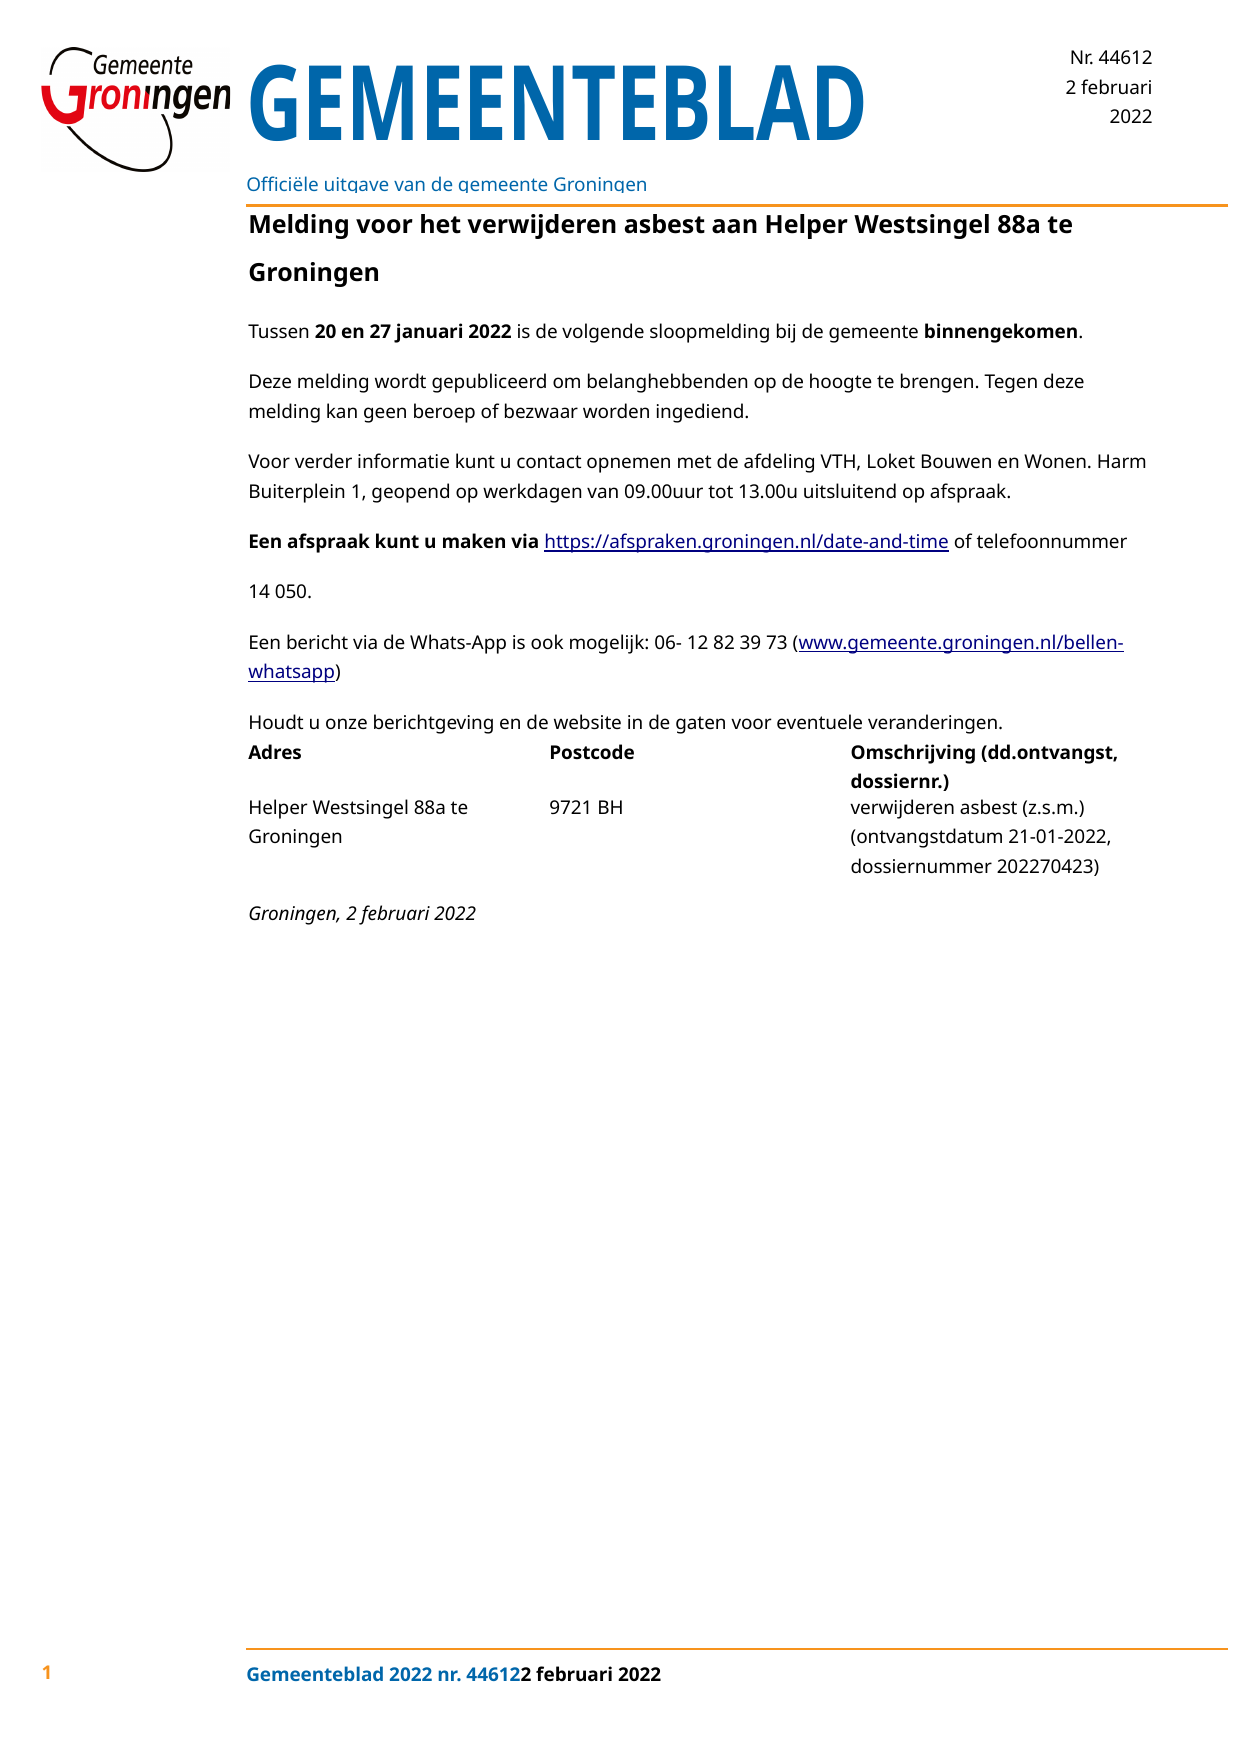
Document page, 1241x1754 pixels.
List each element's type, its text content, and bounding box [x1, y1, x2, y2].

table_cell 9721 BH [549, 794, 850, 879]
table_cell Helper Westsingel 88a te Groningen [248, 794, 549, 879]
text Tussen 20 en 27 januari 2022 is de volgende sloopmelding bij de gemeente binnengekomen. [248, 318, 1152, 344]
table_cell verwijderen asbest (z.s.m.) (ontvangstdatum 21-01-2022, dossiernummer 202270423) [850, 794, 1152, 879]
text Een afspraak kunt u maken via https://afspraken.groningen.nl/date-and-time of telefoonnummer [248, 528, 1152, 554]
text Groningen, 2 februari 2022 [248, 901, 1152, 926]
text 14 050. [248, 579, 1152, 604]
table_header Adres [248, 739, 549, 794]
text Een bericht via de Whats-App is ook mogelijk: 06- 12 82 39 73 (www.gemeente.groningen.nl/bellen-whatsapp) [248, 629, 1152, 684]
picture [41, 47, 231, 172]
text Deze melding wordt gepubliceerd om belanghebbenden op de hoogte te brengen. Tegen deze melding kan geen beroep of bezwaar worden ingediend. [248, 368, 1152, 424]
table_header Omschrijving (dd.ontvangst, dossiernr.) [850, 739, 1152, 794]
text Houdt u onze berichtgeving en de website in de gaten voor eventuele veranderingen. [248, 709, 1152, 735]
table_header Postcode [549, 739, 850, 794]
text Melding voor het verwijderen asbest aan Helper Westsingel 88a te Groningen [248, 207, 1152, 288]
text Voor verder informatie kunt u contact opnemen met de afdeling VTH, Loket Bouwen en Wonen. Harm Buiterplein 1, geopend op werkdagen van 09.00uur tot 13.00u uitsluitend op afspraak. [248, 448, 1152, 504]
